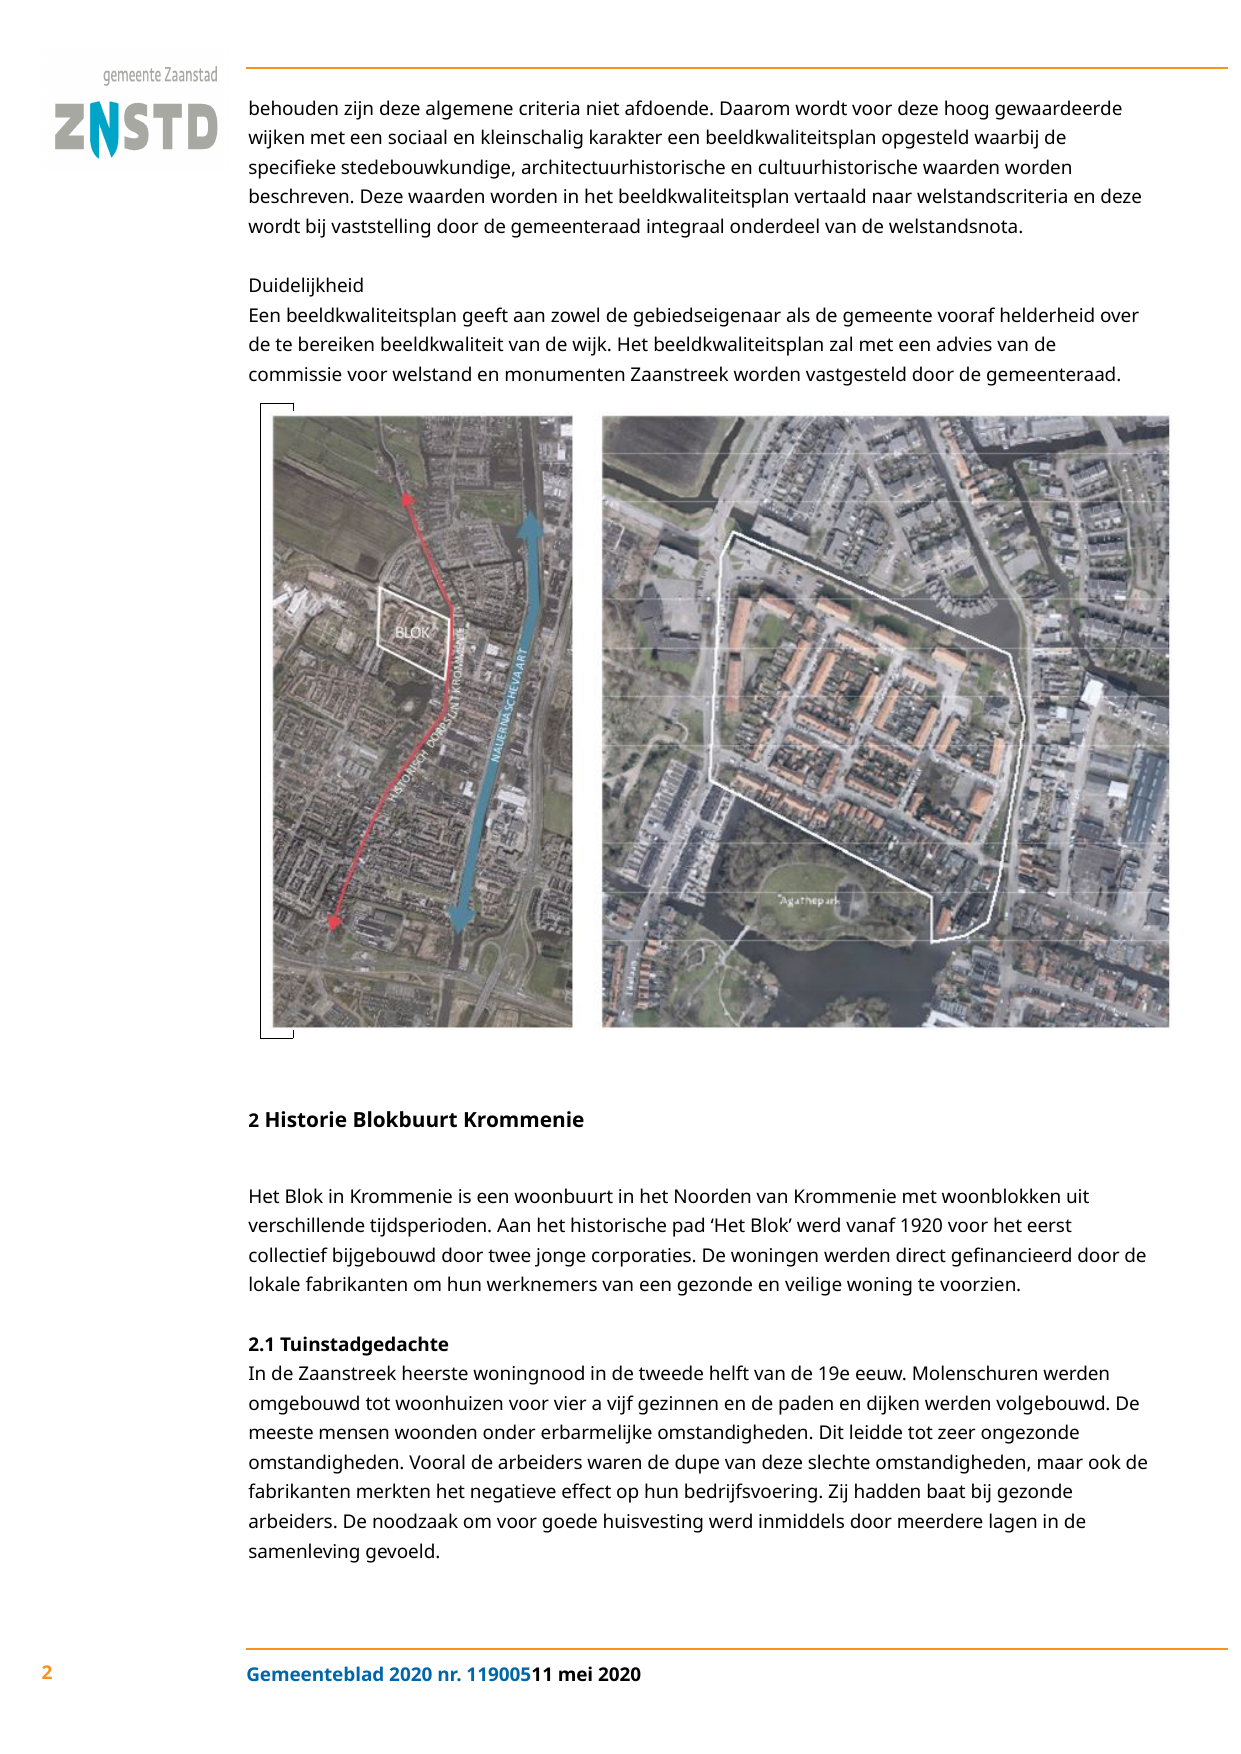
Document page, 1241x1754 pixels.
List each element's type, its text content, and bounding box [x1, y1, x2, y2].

text Duidelijkheid [248, 272, 1152, 298]
text 2 Historie Blokbuurt Krommenie [248, 1105, 1152, 1133]
text behouden zijn deze algemene criteria niet afdoende. Daarom wordt voor deze hoog gewaardeerde wijken met een sociaal en kleinschalig karakter een beeldkwaliteitsplan opgesteld waarbij de specifieke stedebouwkundige, architectuurhistorische en cultuurhistorische waarden worden beschreven. Deze waarden worden in het beeldkwaliteitsplan vertaald naar welstandscriteria en deze wordt bij vaststelling door de gemeenteraad integraal onderdeel van de welstandsnota. [248, 95, 1152, 239]
text Een beeldkwaliteitsplan geeft aan zowel de gebiedseigenaar als de gemeente vooraf helderheid over de te bereiken beeldkwaliteit van de wijk. Het beeldkwaliteitsplan zal met een advies van de commissie voor welstand en monumenten Zaanstreek worden vastgesteld door de gemeenteraad. [248, 302, 1152, 387]
text Het Blok in Krommenie is een woonbuurt in het Noorden van Krommenie met woonblokken uit verschillende tijdsperioden. Aan het historische pad ‘Het Blok’ werd vanaf 1920 voor het eerst collectief bijgebouwd door twee jonge corporaties. De woningen werden direct gefinancieerd door de lokale fabrikanten om hun werknemers van een gezonde en veilige woning te voorzien. [248, 1183, 1152, 1297]
picture [268, 411, 1173, 1030]
text 2.1 Tuinstadgedachte [248, 1331, 1152, 1356]
text In de Zaanstreek heerste woningnood in de tweede helft van de 19e eeuw. Molenschuren werden omgebouwd tot woonhuizen voor vier a vijf gezinnen en de paden en dijken werden volgebouwd. De meeste mensen woonden onder erbarmelijke omstandigheden. Dit leidde tot zeer ongezonde omstandigheden. Vooral de arbeiders waren de dupe van deze slechte omstandigheden, maar ook de fabrikanten merkten het negatieve effect op hun bedrijfsvoering. Zij hadden baat bij gezonde arbeiders. De noodzaak om voor goede huisvesting werd inmiddels door meerdere lagen in de samenleving gevoeld. [248, 1360, 1152, 1563]
picture [41, 47, 231, 172]
